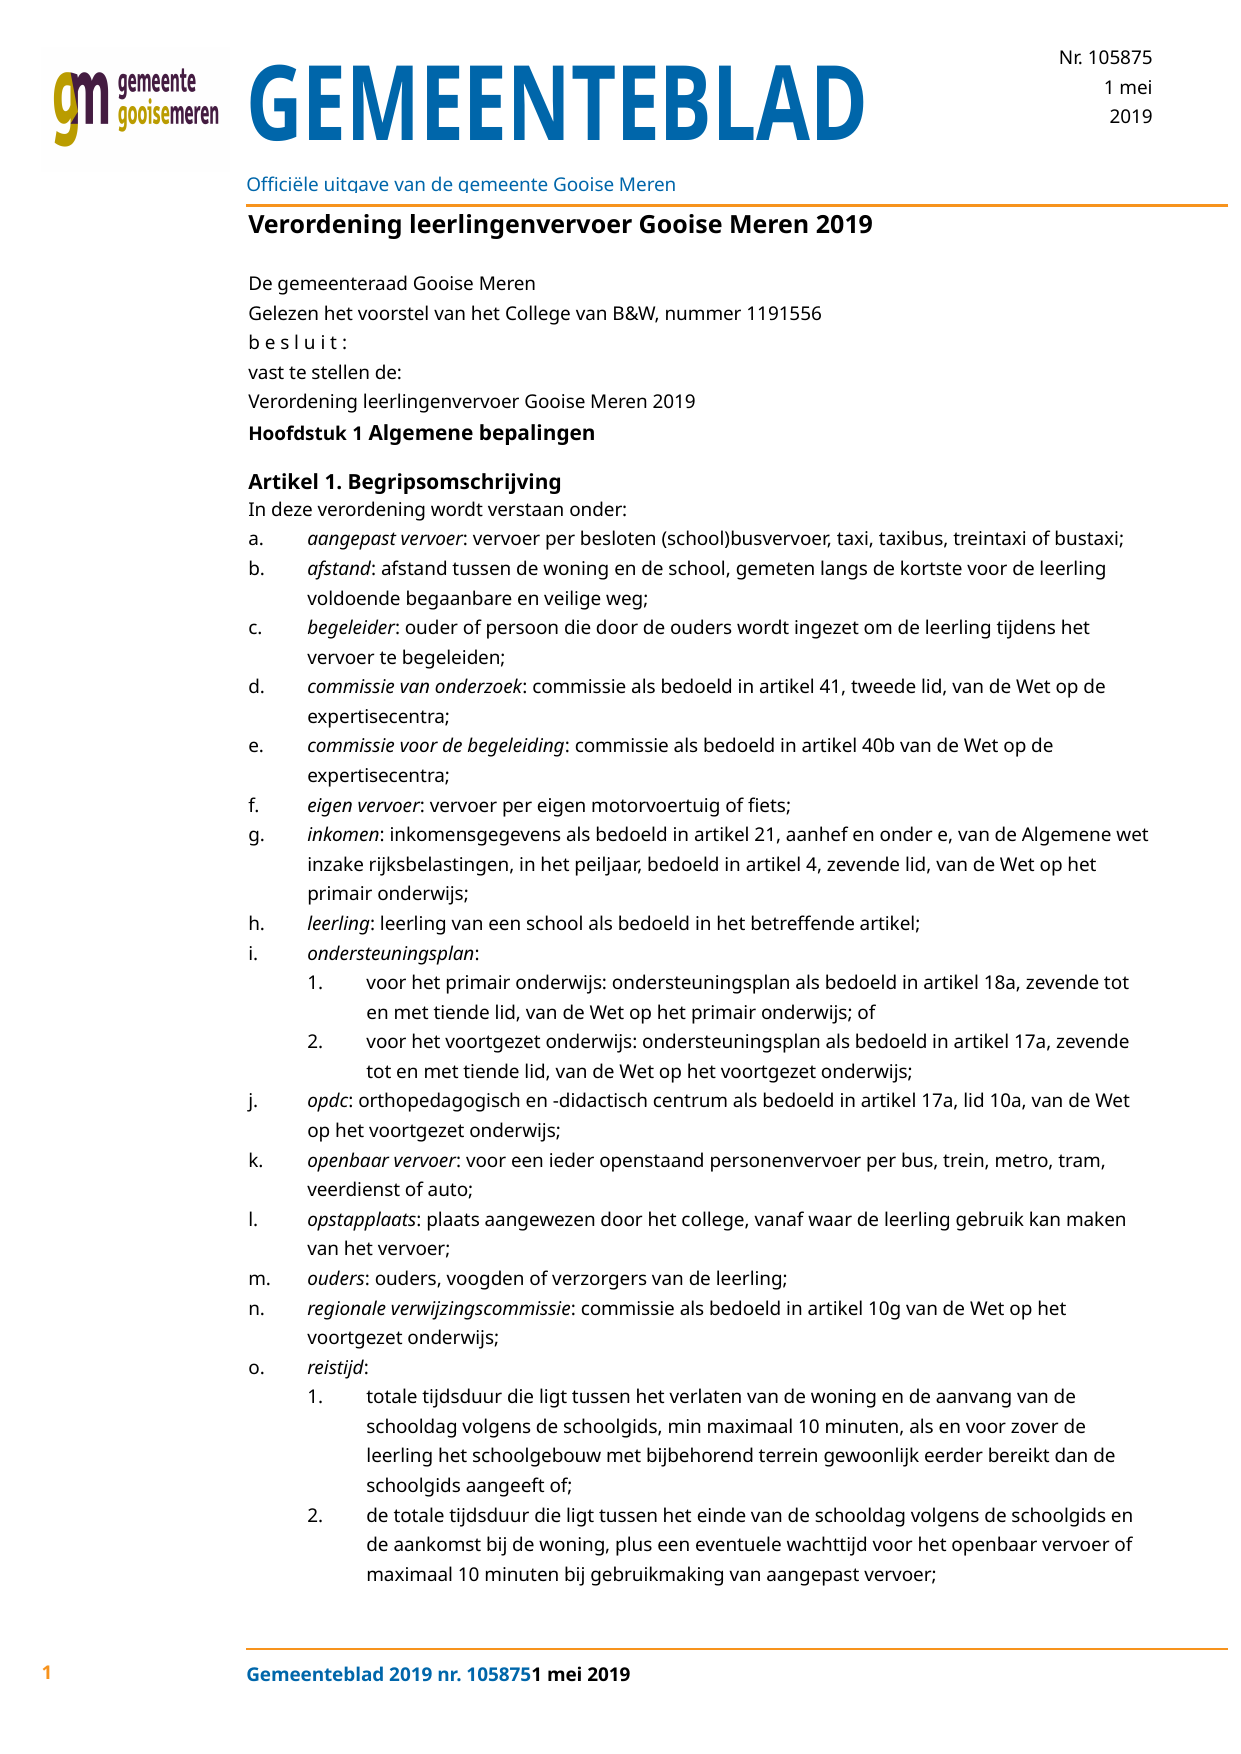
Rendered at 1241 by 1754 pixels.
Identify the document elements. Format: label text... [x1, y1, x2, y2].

list totale tijdsduur die ligt tussen het verlaten van de woning en de aanvang van de schooldag volgens de schoolgids, min maximaal 10 minuten, als en voor zover de leerling het schoolgebouw met bijbehorend terrein gewoonlijk eerder bereikt dan de schoolgids aangeeft of; [307, 1383, 1152, 1498]
list eigen vervoer: vervoer per eigen motorvoertuig of fiets; [248, 792, 1152, 817]
list inkomen: inkomensgegevens als bedoeld in artikel 21, aanhef en onder e, van de Algemene wet inzake rijksbelastingen, in het peiljaar, bedoeld in artikel 4, zevende lid, van de Wet op het primair onderwijs; [248, 821, 1152, 906]
list ondersteuningsplan: [248, 940, 1152, 965]
text De gemeenteraad Gooise Meren [248, 270, 1152, 296]
list commissie voor de begeleiding: commissie als bedoeld in artikel 40b van de Wet op de expertisecentra; [248, 733, 1152, 788]
list voor het primair onderwijs: ondersteuningsplan als bedoeld in artikel 18a, zevende tot en met tiende lid, van de Wet op het primair onderwijs; of [307, 969, 1152, 1024]
text Gelezen het voorstel van het College van B&W, nummer 1191556 [248, 300, 1152, 326]
list aangepast vervoer: vervoer per besloten (school)busvervoer, taxi, taxibus, treintaxi of bustaxi; [248, 526, 1152, 551]
text vast te stellen de: [248, 359, 1152, 385]
list ouders: ouders, voogden of verzorgers van de leerling; [248, 1265, 1152, 1291]
list opdc: orthopedagogisch en -didactisch centrum als bedoeld in artikel 17a, lid 10a, van de Wet op het voortgezet onderwijs; [248, 1088, 1152, 1143]
list regionale verwijzingscommissie: commissie als bedoeld in artikel 10g van de Wet op het voortgezet onderwijs; [248, 1295, 1152, 1350]
list opstapplaats: plaats aangewezen door het college, vanaf waar de leerling gebruik kan maken van het vervoer; [248, 1206, 1152, 1261]
text Verordening leerlingenvervoer Gooise Meren 2019 [248, 389, 1152, 414]
list leerling: leerling van een school als bedoeld in het betreffende artikel; [248, 910, 1152, 936]
text Verordening leerlingenvervoer Gooise Meren 2019 [248, 207, 1152, 241]
list begeleider: ouder of persoon die door de ouders wordt ingezet om de leerling tijdens het vervoer te begeleiden; [248, 614, 1152, 669]
picture [41, 47, 231, 172]
text In deze verordening wordt verstaan onder: [248, 496, 1152, 522]
text Hoofdstuk 1 Algemene bepalingen [248, 418, 1152, 447]
text b e s l u i t : [248, 329, 1152, 355]
list voor het voortgezet onderwijs: ondersteuningsplan als bedoeld in artikel 17a, zevende tot en met tiende lid, van de Wet op het voortgezet onderwijs; [307, 1028, 1152, 1084]
text Artikel 1. Begripsomschrijving [248, 467, 1152, 496]
list commissie van onderzoek: commissie als bedoeld in artikel 41, tweede lid, van de Wet op de expertisecentra; [248, 673, 1152, 729]
list openbaar vervoer: voor een ieder openstaand personenvervoer per bus, trein, metro, tram, veerdienst of auto; [248, 1147, 1152, 1202]
list afstand: afstand tussen de woning en de school, gemeten langs de kortste voor de leerling voldoende begaanbare en veilige weg; [248, 555, 1152, 610]
list de totale tijdsduur die ligt tussen het einde van de schooldag volgens de schoolgids en de aankomst bij de woning, plus een eventuele wachttijd voor het openbaar vervoer of maximaal 10 minuten bij gebruikmaking van aangepast vervoer; [307, 1502, 1152, 1587]
list reistijd: [248, 1354, 1152, 1379]
